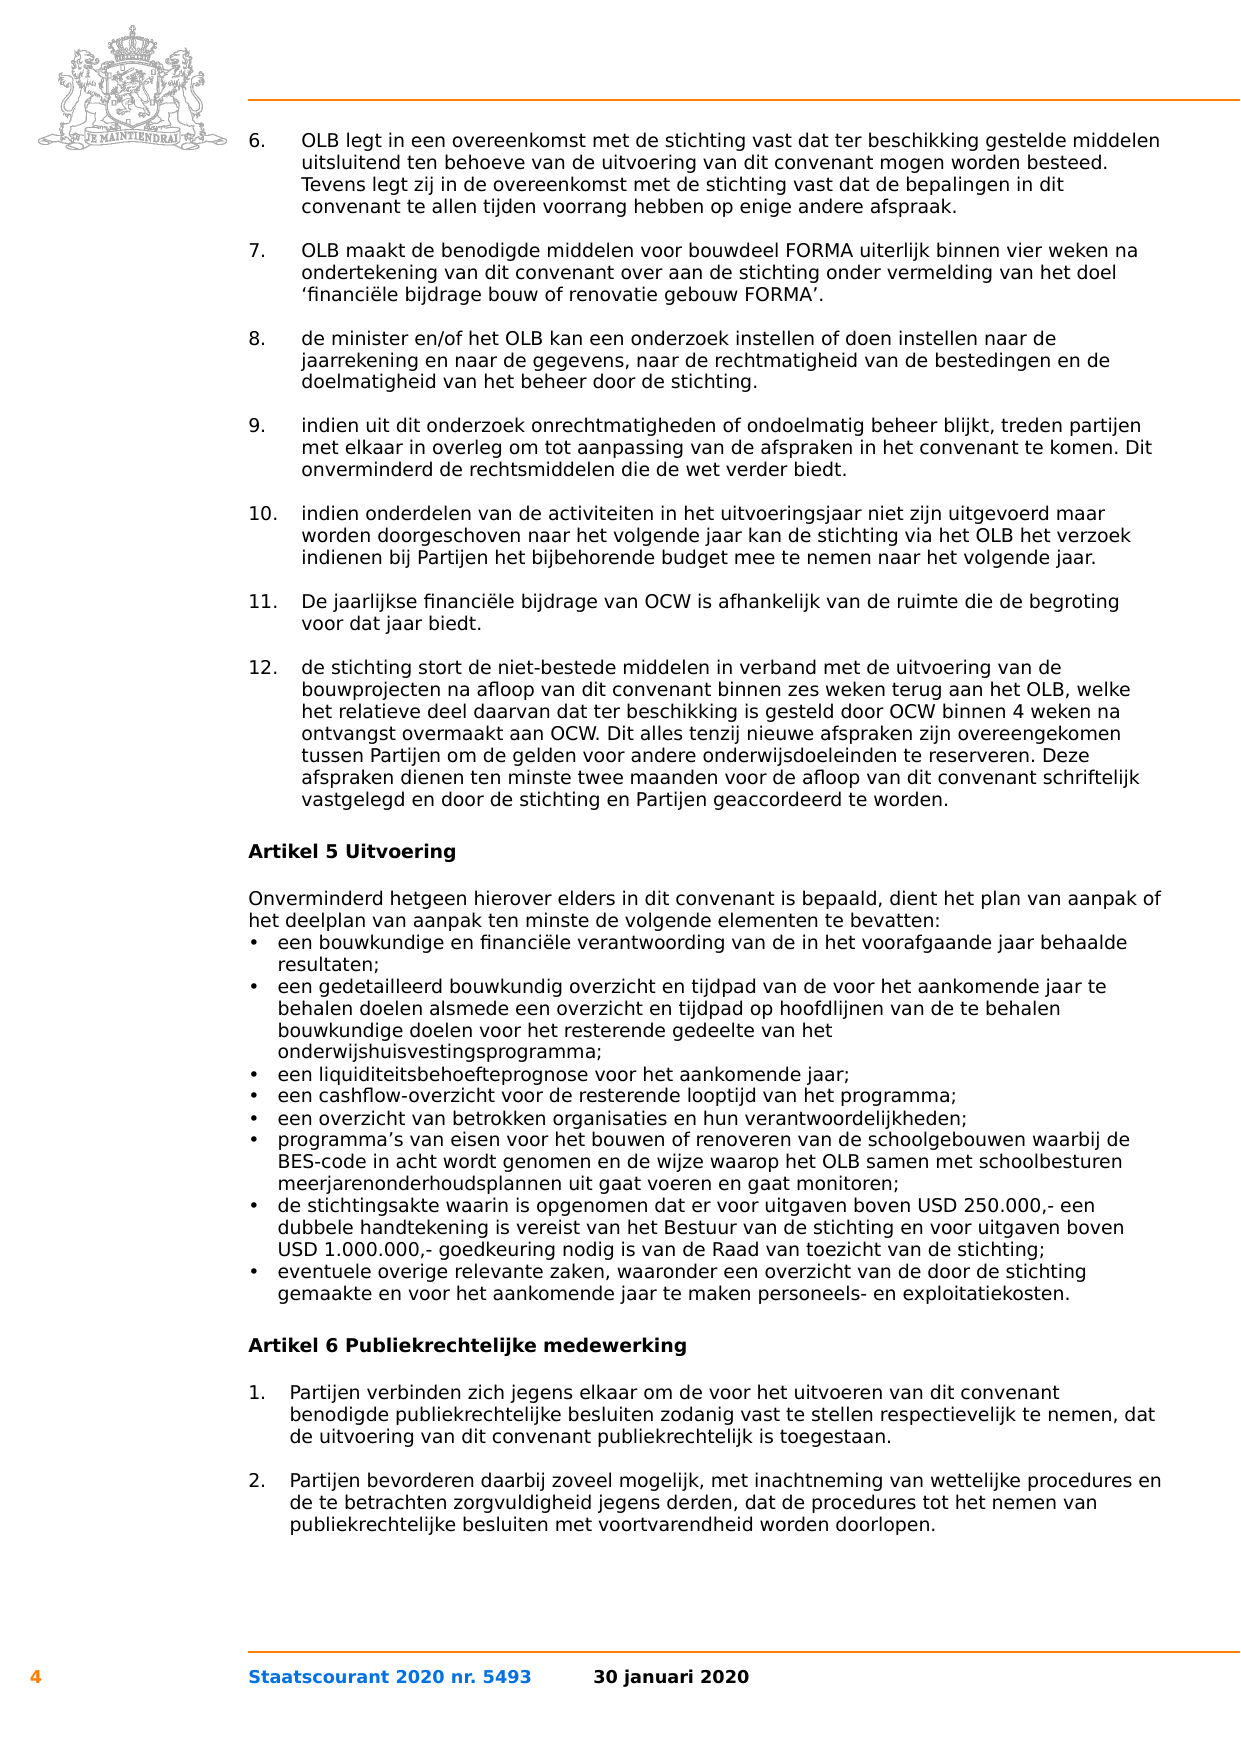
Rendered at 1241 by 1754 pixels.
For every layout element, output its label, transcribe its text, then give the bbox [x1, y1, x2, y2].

text 11. De jaarlijkse financiële bijdrage van OCW is afhankelijk van de ruimte die de begroting voor dat jaar biedt. [248, 591, 1163, 635]
text • eventuele overige relevante zaken, waaronder een overzicht van de door de stichting gemaakte en voor het aankomende jaar te maken personeels- en exploitatiekosten. [248, 1261, 1163, 1305]
text • programma’s van eisen voor het bouwen of renoveren van de schoolgebouwen waarbij de BES-code in acht wordt genomen en de wijze waarop het OLB samen met schoolbesturen meerjarenonderhoudsplannen uit gaat voeren en gaat monitoren; [248, 1129, 1163, 1195]
text 6. OLB legt in een overeenkomst met de stichting vast dat ter beschikking gestelde middelen uitsluitend ten behoeve van de uitvoering van dit convenant mogen worden besteed. Tevens legt zij in de overeenkomst met de stichting vast dat de bepalingen in dit convenant te allen tijden voorrang hebben op enige andere afspraak. [248, 130, 1163, 218]
text • een cashflow-overzicht voor de resterende looptijd van het programma; [248, 1085, 1163, 1107]
text • een liquiditeitsbehoefteprognose voor het aankomende jaar; [248, 1063, 1163, 1085]
text 12. de stichting stort de niet-bestede middelen in verband met de uitvoering van de bouwprojecten na afloop van dit convenant binnen zes weken terug aan het OLB, welke het relatieve deel daarvan dat ter beschikking is gesteld door OCW binnen 4 weken na ontvangst overmaakt aan OCW. Dit alles tenzij nieuwe afspraken zijn overeengekomen tussen Partijen om de gelden voor andere onderwijsdoeleinden te reserveren. Deze afspraken dienen ten minste twee maanden voor de afloop van dit convenant schriftelijk vastgelegd en door de stichting en Partijen geaccordeerd te worden. [248, 657, 1163, 811]
picture [38, 25, 227, 150]
text 10. indien onderdelen van de activiteiten in het uitvoeringsjaar niet zijn uitgevoerd maar worden doorgeschoven naar het volgende jaar kan de stichting via het OLB het verzoek indienen bij Partijen het bijbehorende budget mee te nemen naar het volgende jaar. [248, 503, 1163, 569]
text 8. de minister en/of het OLB kan een onderzoek instellen of doen instellen naar de jaarrekening en naar de gegevens, naar de rechtmatigheid van de bestedingen en de doelmatigheid van het beheer door de stichting. [248, 327, 1163, 393]
subtitle Artikel 5 Uitvoering [248, 841, 1163, 863]
subtitle Artikel 6 Publiekrechtelijke medewerking [248, 1335, 1163, 1357]
text 2. Partijen bevorderen daarbij zoveel mogelijk, met inachtneming van wettelijke procedures en de te betrachten zorgvuldigheid jegens derden, dat de procedures tot het nemen van publiekrechtelijke besluiten met voortvarendheid worden doorlopen. [248, 1470, 1163, 1536]
text 9. indien uit dit onderzoek onrechtmatigheden of ondoelmatig beheer blijkt, treden partijen met elkaar in overleg om tot aanpassing van de afspraken in het convenant te komen. Dit onverminderd de rechtsmiddelen die de wet verder biedt. [248, 415, 1163, 481]
text • de stichtingsakte waarin is opgenomen dat er voor uitgaven boven USD 250.000,- een dubbele handtekening is vereist van het Bestuur van de stichting en voor uitgaven boven USD 1.000.000,- goedkeuring nodig is van de Raad van toezicht van de stichting; [248, 1195, 1163, 1261]
text • een gedetailleerd bouwkundig overzicht en tijdpad van de voor het aankomende jaar te behalen doelen alsmede een overzicht en tijdpad op hoofdlijnen van de te behalen bouwkundige doelen voor het resterende gedeelte van het onderwijshuisvestingsprogramma; [248, 976, 1163, 1063]
text Onverminderd hetgeen hierover elders in dit convenant is bepaald, dient het plan van aanpak of het deelplan van aanpak ten minste de volgende elementen te bevatten: [248, 888, 1163, 932]
text 7. OLB maakt de benodigde middelen voor bouwdeel FORMA uiterlijk binnen vier weken na ondertekening van dit convenant over aan de stichting onder vermelding van het doel ‘financiële bijdrage bouw of renovatie gebouw FORMA’. [248, 240, 1163, 306]
text • een overzicht van betrokken organisaties en hun verantwoordelijkheden; [248, 1107, 1163, 1129]
text 1. Partijen verbinden zich jegens elkaar om de voor het uitvoeren van dit convenant benodigde publiekrechtelijke besluiten zodanig vast te stellen respectievelijk te nemen, dat de uitvoering van dit convenant publiekrechtelijk is toegestaan. [248, 1382, 1163, 1448]
text • een bouwkundige en financiële verantwoording van de in het voorafgaande jaar behaalde resultaten; [248, 932, 1163, 976]
